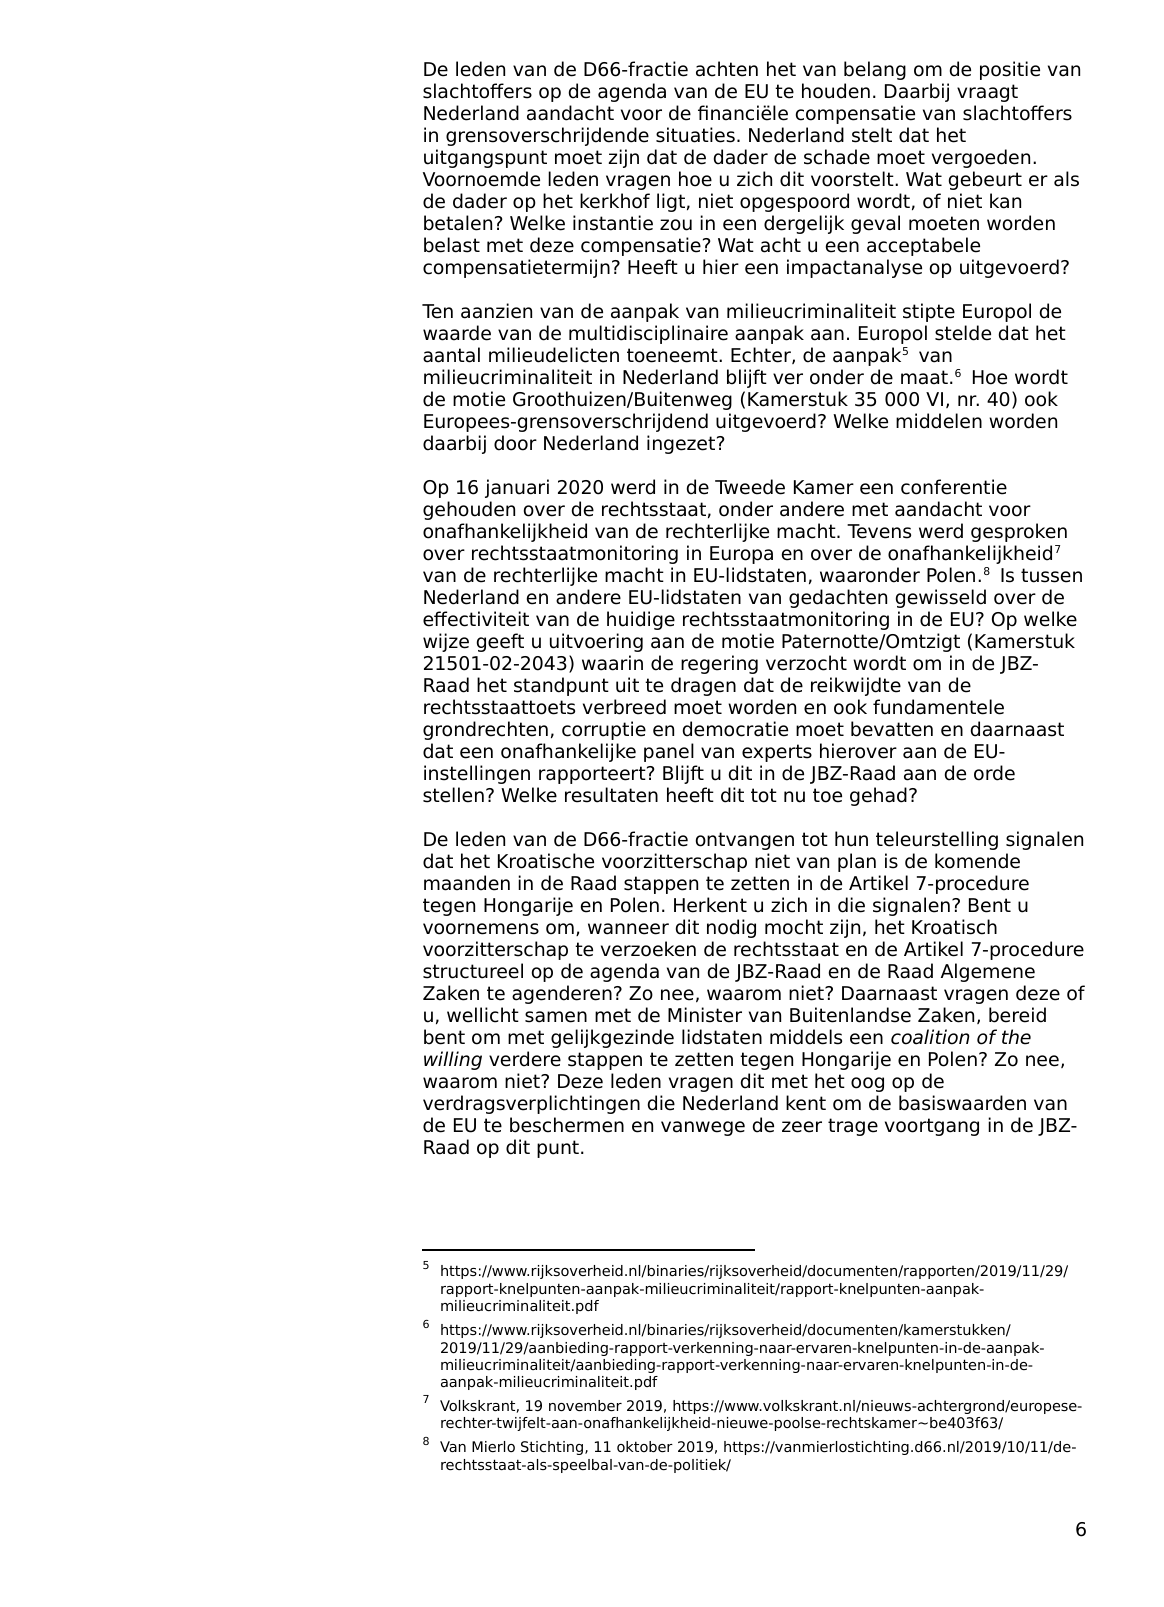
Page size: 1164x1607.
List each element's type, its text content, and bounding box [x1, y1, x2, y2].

text https://www.rijksoverheid.nl/binaries/rijksoverheid/documenten/rapporten/2019/11/29/rapport-knelpunten-aanpak-milieucriminaliteit/rapport-knelpunten-aanpak-milieucriminaliteit.pdf [422, 1259, 1087, 1315]
text Van Mierlo Stichting, 11 oktober 2019, https://vanmierlostichting.d66.nl/2019/10/11/de-rechtsstaat-als-speelbal-van-de-politiek/ [422, 1435, 1087, 1474]
text Volkskrant, 19 november 2019, https://www.volkskrant.nl/nieuws-achtergrond/europese-rechter-twijfelt-aan-onafhankelijkheid-nieuwe-poolse-rechtskamer~be403f63/ [422, 1393, 1087, 1432]
text Op 16 januari 2020 werd in de Tweede Kamer een conferentie gehouden over de rechtsstaat, onder andere met aandacht voor onafhankelijkheid van de rechterlijke macht. Tevens werd gesproken over rechtsstaatmonitoring in Europa en over de onafhankelijkheid van de rechterlijke macht in EU-lidstaten, waaronder Polen. Is tussen Nederland en andere EU-lidstaten van gedachten gewisseld over de effectiviteit van de huidige rechtsstaatmonitoring in de EU? Op welke wijze geeft u uitvoering aan de motie Paternotte/Omtzigt (Kamerstuk 21501-02-2043) waarin de regering verzocht wordt om in de JBZ-Raad het standpunt uit te dragen dat de reikwijdte van de rechtsstaattoets verbreed moet worden en ook fundamentele grondrechten, corruptie en democratie moet bevatten en daarnaast dat een onafhankelijke panel van experts hierover aan de EU-instellingen rapporteert? Blijft u dit in de JBZ-Raad aan de orde stellen? Welke resultaten heeft dit tot nu toe gehad? [422, 477, 1087, 807]
text De leden van de D66-fractie achten het van belang om de positie van slachtoffers op de agenda van de EU te houden. Daarbij vraagt Nederland aandacht voor de financiële compensatie van slachtoffers in grensoverschrijdende situaties. Nederland stelt dat het uitgangspunt moet zijn dat de dader de schade moet vergoeden. Voornoemde leden vragen hoe u zich dit voorstelt. Wat gebeurt er als de dader op het kerkhof ligt, niet opgespoord wordt, of niet kan betalen? Welke instantie zou in een dergelijk geval moeten worden belast met deze compensatie? Wat acht u een acceptabele compensatietermijn? Heeft u hier een impactanalyse op uitgevoerd? [422, 59, 1087, 279]
text Ten aanzien van de aanpak van milieucriminaliteit stipte Europol de waarde van de multidisciplinaire aanpak aan. Europol stelde dat het aantal milieudelicten toeneemt. Echter, de aanpak van milieucriminaliteit in Nederland blijft ver onder de maat. Hoe wordt de motie Groothuizen/Buitenweg (Kamerstuk 35 000 VI, nr. 40) ook Europees-grensoverschrijdend uitgevoerd? Welke middelen worden daarbij door Nederland ingezet? [422, 301, 1087, 455]
text De leden van de D66-fractie ontvangen tot hun teleurstelling signalen dat het Kroatische voorzitterschap niet van plan is de komende maanden in de Raad stappen te zetten in de Artikel 7-procedure tegen Hongarije en Polen. Herkent u zich in die signalen? Bent u voornemens om, wanneer dit nodig mocht zijn, het Kroatisch voorzitterschap te verzoeken de rechtsstaat en de Artikel 7-procedure structureel op de agenda van de JBZ-Raad en de Raad Algemene Zaken te agenderen? Zo nee, waarom niet? Daarnaast vragen deze of u, wellicht samen met de Minister van Buitenlandse Zaken, bereid bent om met gelijkgezinde lidstaten middels een coalition of the willing verdere stappen te zetten tegen Hongarije en Polen? Zo nee, waarom niet? Deze leden vragen dit met het oog op de verdragsverplichtingen die Nederland kent om de basiswaarden van de EU te beschermen en vanwege de zeer trage voortgang in de JBZ-Raad op dit punt. [422, 829, 1087, 1159]
text https://www.rijksoverheid.nl/binaries/rijksoverheid/documenten/kamerstukken/2019/11/29/aanbieding-rapport-verkenning-naar-ervaren-knelpunten-in-de-aanpak-milieucriminaliteit/aanbieding-rapport-verkenning-naar-ervaren-knelpunten-in-de-aanpak-milieucriminaliteit.pdf [422, 1318, 1087, 1391]
